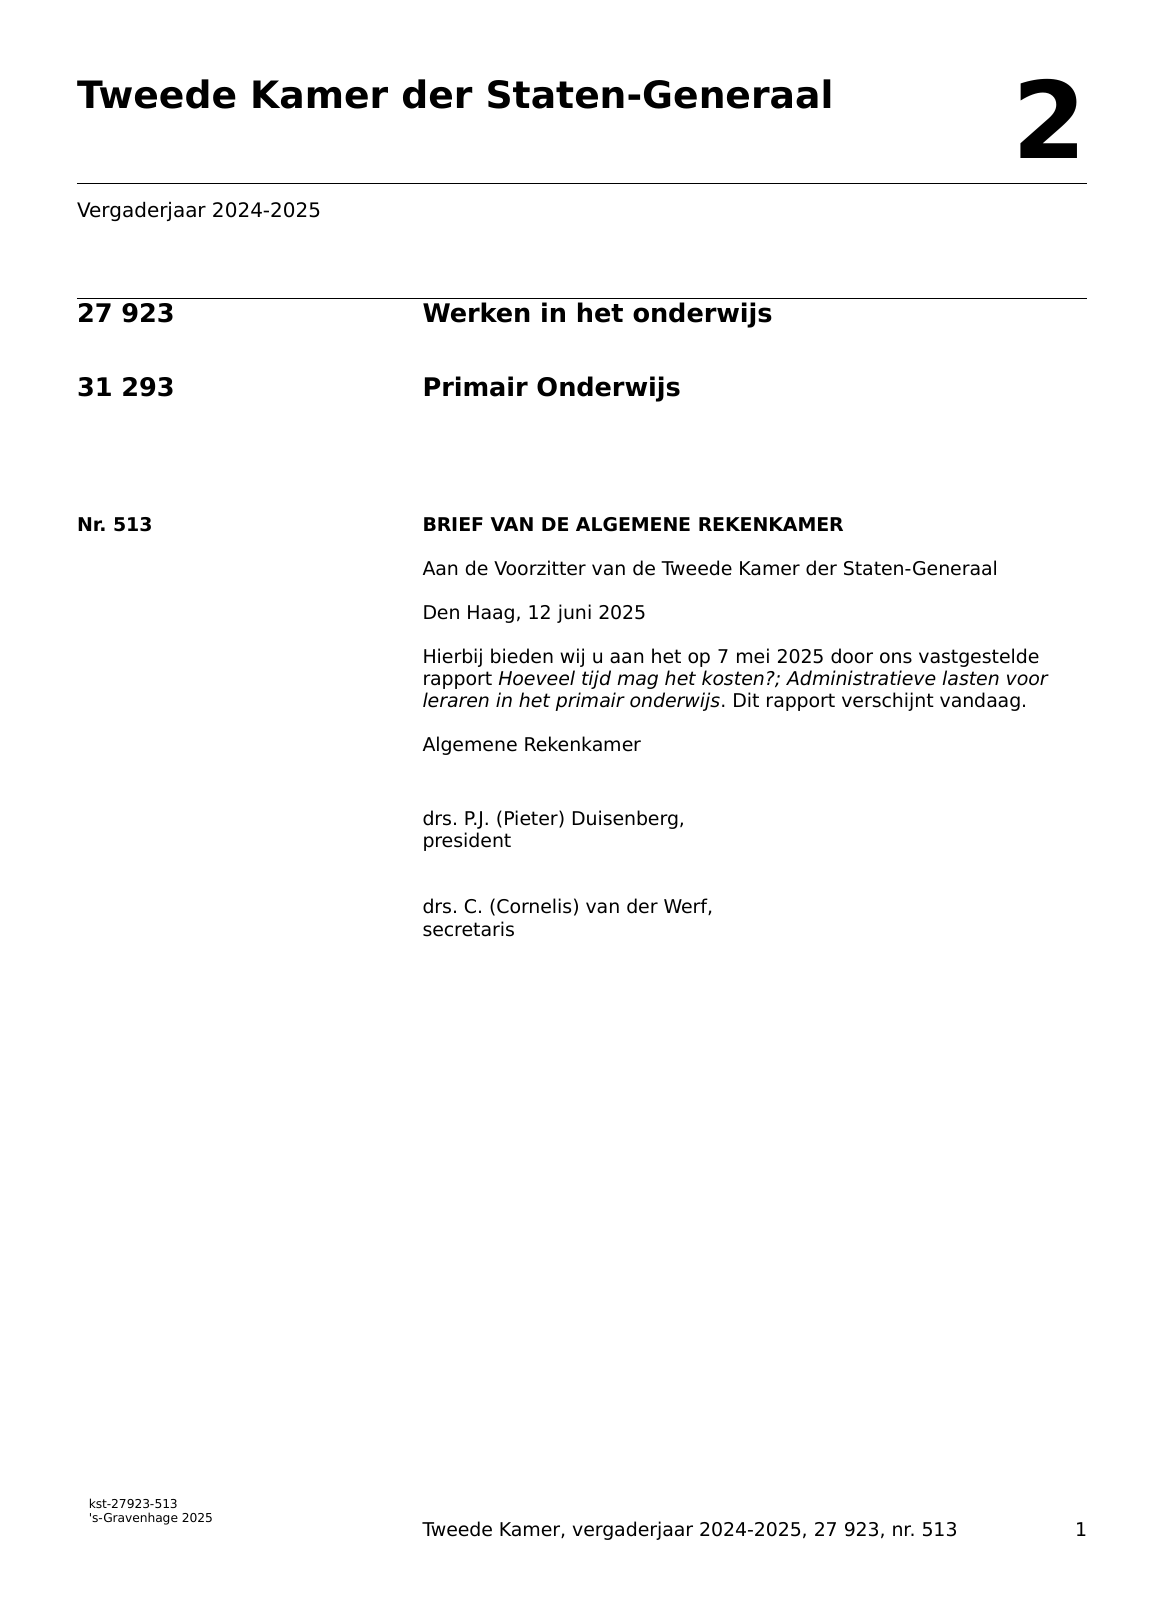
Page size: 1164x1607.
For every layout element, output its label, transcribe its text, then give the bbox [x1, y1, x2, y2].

text Den Haag, 12 juni 2025 [422, 602, 1087, 624]
text drs. P.J. (Pieter) Duisenberg, president [422, 786, 1087, 852]
subtitle 27 923 Werken in het onderwijs [77, 299, 1087, 329]
subtitle 31 293 Primair Onderwijs [77, 373, 1087, 403]
table_header Tweede Kamer der Staten-Generaal [77, 59, 886, 183]
table_header 2 [886, 59, 1087, 183]
text drs. C. (Cornelis) van der Werf, secretaris [422, 874, 1087, 940]
text kst-27923-513 [88, 1497, 323, 1511]
text Hierbij bieden wij u aan het op 7 mei 2025 door ons vastgestelde rapport Hoeveel tijd mag het kosten?; Administratieve lasten voor leraren in het primair onderwijs. Dit rapport verschijnt vandaag. [422, 646, 1087, 712]
text Aan de Voorzitter van de Tweede Kamer der Staten-Generaal [422, 558, 1087, 580]
text 's-Gravenhage 2025 [88, 1511, 323, 1525]
text Algemene Rekenkamer [422, 734, 1087, 756]
table_cell Vergaderjaar 2024-2025 [77, 184, 1087, 298]
subtitle Nr. 513 BRIEF VAN DE ALGEMENE REKENKAMER [77, 514, 1087, 536]
